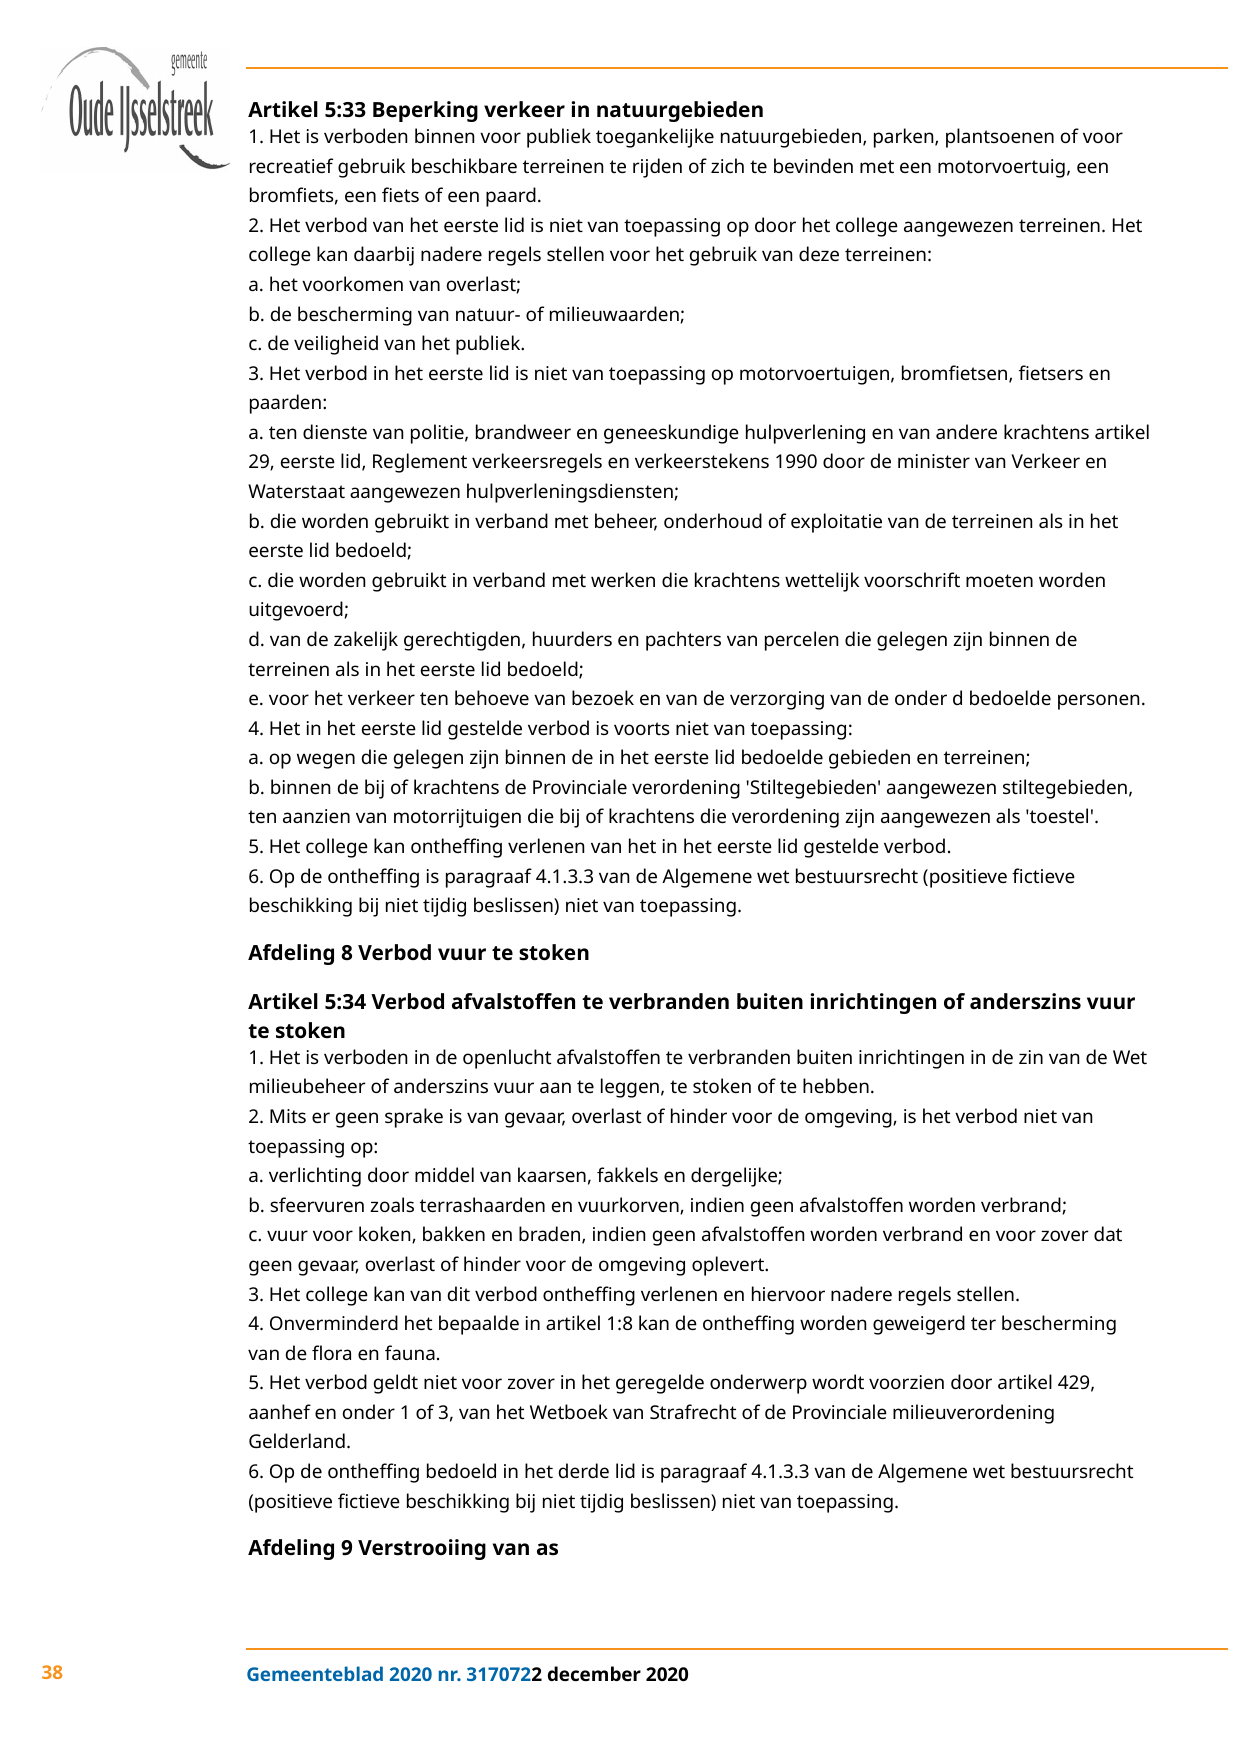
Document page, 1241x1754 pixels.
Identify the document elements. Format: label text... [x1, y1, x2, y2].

text 2. Mits er geen sprake is van gevaar, overlast of hinder voor de omgeving, is het verbod niet van toepassing op: [248, 1103, 1152, 1159]
text a. verlichting door middel van kaarsen, fakkels en dergelijke; [248, 1162, 1152, 1188]
text c. die worden gebruikt in verband met werken die krachtens wettelijk voorschrift moeten worden uitgevoerd; [248, 567, 1152, 622]
text a. ten dienste van politie, brandweer en geneeskundige hulpverlening en van andere krachtens artikel 29, eerste lid, Reglement verkeersregels en verkeerstekens 1990 door de minister van Verkeer en Waterstaat aangewezen hulpverleningsdiensten; [248, 419, 1152, 504]
text a. op wegen die gelegen zijn binnen de in het eerste lid bedoelde gebieden en terreinen; [248, 744, 1152, 770]
text 5. Het college kan ontheffing verlenen van het in het eerste lid gestelde verbod. [248, 833, 1152, 859]
text 6. Op de ontheffing is paragraaf 4.1.3.3 van de Algemene wet bestuursrecht (positieve fictieve beschikking bij niet tijdig beslissen) niet van toepassing. [248, 863, 1152, 918]
text 1. Het is verboden binnen voor publiek toegankelijke natuurgebieden, parken, plantsoenen of voor recreatief gebruik beschikbare terreinen te rijden of zich te bevinden met een motorvoertuig, een bromfiets, een fiets of een paard. [248, 123, 1152, 208]
text b. sfeervuren zoals terrashaarden en vuurkorven, indien geen afvalstoffen worden verbrand; [248, 1192, 1152, 1218]
text Afdeling 9 Verstrooiing van as [248, 1533, 1152, 1562]
text b. binnen de bij of krachtens de Provinciale verordening 'Stiltegebieden' aangewezen stiltegebieden, ten aanzien van motorrijtuigen die bij of krachtens die verordening zijn aangewezen als 'toestel'. [248, 774, 1152, 829]
text 1. Het is verboden in de openlucht afvalstoffen te verbranden buiten inrichtingen in de zin van de Wet milieubeheer of anderszins vuur aan te leggen, te stoken of te hebben. [248, 1044, 1152, 1099]
text b. die worden gebruikt in verband met beheer, onderhoud of exploitatie van de terreinen als in het eerste lid bedoeld; [248, 508, 1152, 563]
text c. vuur voor koken, bakken en braden, indien geen afvalstoffen worden verbrand en voor zover dat geen gevaar, overlast of hinder voor de omgeving oplevert. [248, 1222, 1152, 1277]
text 3. Het verbod in het eerste lid is niet van toepassing op motorvoertuigen, bromfietsen, fietsers en paarden: [248, 360, 1152, 415]
text 4. Het in het eerste lid gestelde verbod is voorts niet van toepassing: [248, 715, 1152, 741]
text 2. Het verbod van het eerste lid is niet van toepassing op door het college aangewezen terreinen. Het college kan daarbij nadere regels stellen voor het gebruik van deze terreinen: [248, 212, 1152, 267]
text a. het voorkomen van overlast; [248, 271, 1152, 297]
text d. van de zakelijk gerechtigden, huurders en pachters van percelen die gelegen zijn binnen de terreinen als in het eerste lid bedoeld; [248, 626, 1152, 681]
text Artikel 5:33 Beperking verkeer in natuurgebieden [248, 95, 1152, 123]
text 6. Op de ontheffing bedoeld in het derde lid is paragraaf 4.1.3.3 van de Algemene wet bestuursrecht (positieve fictieve beschikking bij niet tijdig beslissen) niet van toepassing. [248, 1458, 1152, 1514]
text e. voor het verkeer ten behoeve van bezoek en van de verzorging van de onder d bedoelde personen. [248, 685, 1152, 711]
text Artikel 5:34 Verbod afvalstoffen te verbranden buiten inrichtingen of anderszins vuur te stoken [248, 987, 1152, 1044]
text 4. Onverminderd het bepaalde in artikel 1:8 kan de ontheffing worden geweigerd ter bescherming van de flora en fauna. [248, 1310, 1152, 1366]
text 3. Het college kan van dit verbod ontheffing verlenen en hiervoor nadere regels stellen. [248, 1281, 1152, 1307]
text c. de veiligheid van het publiek. [248, 330, 1152, 356]
text 5. Het verbod geldt niet voor zover in het geregelde onderwerp wordt voorzien door artikel 429, aanhef en onder 1 of 3, van het Wetboek van Strafrecht of de Provinciale milieuverordening Gelderland. [248, 1369, 1152, 1454]
text Afdeling 8 Verbod vuur te stoken [248, 938, 1152, 966]
text b. de bescherming van natuur- of milieuwaarden; [248, 301, 1152, 326]
picture [41, 47, 231, 172]
